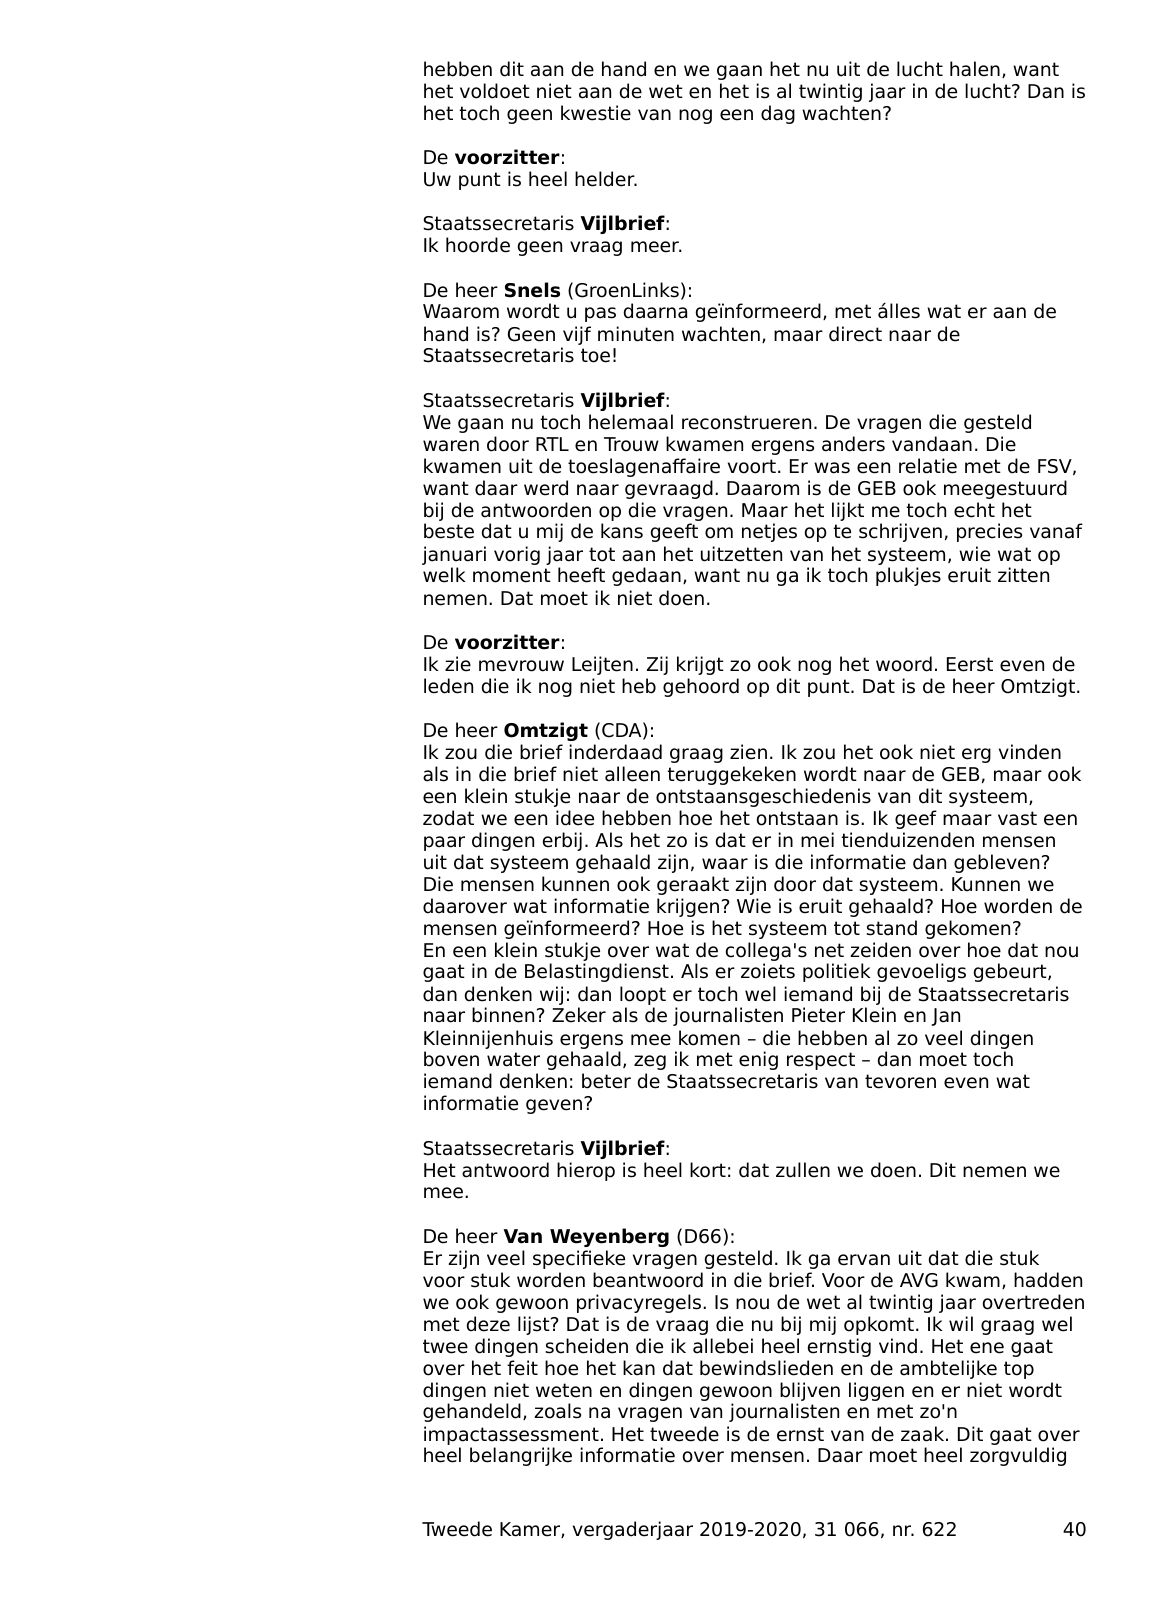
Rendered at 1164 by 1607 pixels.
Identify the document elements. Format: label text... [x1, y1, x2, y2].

text Ik zie mevrouw Leijten. Zij krijgt zo ook nog het woord. Eerst even de leden die ik nog niet heb gehoord op dit punt. Dat is de heer Omtzigt. [422, 653, 1087, 697]
text hebben dit aan de hand en we gaan het nu uit de lucht halen, want het voldoet niet aan de wet en het is al twintig jaar in de lucht? Dan is het toch geen kwestie van nog een dag wachten? [422, 59, 1087, 125]
text Staatssecretaris Vijlbrief: [422, 389, 1087, 412]
text Ik hoorde geen vraag meer. [422, 235, 1087, 257]
text Staatssecretaris Vijlbrief: [422, 1137, 1087, 1159]
text Ik zou die brief inderdaad graag zien. Ik zou het ook niet erg vinden als in die brief niet alleen teruggekeken wordt naar de GEB, maar ook een klein stukje naar de ontstaansgeschiedenis van dit systeem, zodat we een idee hebben hoe het ontstaan is. Ik geef maar vast een paar dingen erbij. Als het zo is dat er in mei tienduizenden mensen uit dat systeem gehaald zijn, waar is die informatie dan gebleven? Die mensen kunnen ook geraakt zijn door dat systeem. Kunnen we daarover wat informatie krijgen? Wie is eruit gehaald? Hoe worden de mensen geïnformeerd? Hoe is het systeem tot stand gekomen? [422, 742, 1087, 939]
text De heer Van Weyenberg (D66): [422, 1226, 1087, 1248]
text De heer Omtzigt (CDA): [422, 720, 1087, 742]
text Uw punt is heel helder. [422, 169, 1087, 191]
text En een klein stukje over wat de collega's net zeiden over hoe dat nou gaat in de Belastingdienst. Als er zoiets politiek gevoeligs gebeurt, dan denken wij: dan loopt er toch wel iemand bij de Staatssecretaris naar binnen? Zeker als de journalisten Pieter Klein en Jan Kleinnijenhuis ergens mee komen – die hebben al zo veel dingen boven water gehaald, zeg ik met enig respect – dan moet toch iemand denken: beter de Staatssecretaris van tevoren even wat informatie geven? [422, 939, 1087, 1115]
text De voorzitter: [422, 632, 1087, 653]
text We gaan nu toch helemaal reconstrueren. De vragen die gesteld waren door RTL en Trouw kwamen ergens anders vandaan. Die kwamen uit de toeslagenaffaire voort. Er was een relatie met de FSV, want daar werd naar gevraagd. Daarom is de GEB ook meegestuurd bij de antwoorden op die vragen. Maar het lijkt me toch echt het beste dat u mij de kans geeft om netjes op te schrijven, precies vanaf januari vorig jaar tot aan het uitzetten van het systeem, wie wat op welk moment heeft gedaan, want nu ga ik toch plukjes eruit zitten nemen. Dat moet ik niet doen. [422, 412, 1087, 609]
text De voorzitter: [422, 147, 1087, 169]
text Het antwoord hierop is heel kort: dat zullen we doen. Dit nemen we mee. [422, 1159, 1087, 1203]
text Waarom wordt u pas daarna geïnformeerd, met álles wat er aan de hand is? Geen vijf minuten wachten, maar direct naar de Staatssecretaris toe! [422, 301, 1087, 367]
text Staatssecretaris Vijlbrief: [422, 213, 1087, 235]
text Er zijn veel specifieke vragen gesteld. Ik ga ervan uit dat die stuk voor stuk worden beantwoord in die brief. Voor de AVG kwam, hadden we ook gewoon privacyregels. Is nou de wet al twintig jaar overtreden met deze lijst? Dat is de vraag die nu bij mij opkomt. Ik wil graag wel twee dingen scheiden die ik allebei heel ernstig vind. Het ene gaat over het feit hoe het kan dat bewindslieden en de ambtelijke top dingen niet weten en dingen gewoon blijven liggen en er niet wordt gehandeld, zoals na vragen van journalisten en met zo'n impactassessment. Het tweede is de ernst van de zaak. Dit gaat over heel belangrijke informatie over mensen. Daar moet heel zorgvuldig [422, 1248, 1087, 1467]
text De heer Snels (GroenLinks): [422, 279, 1087, 301]
